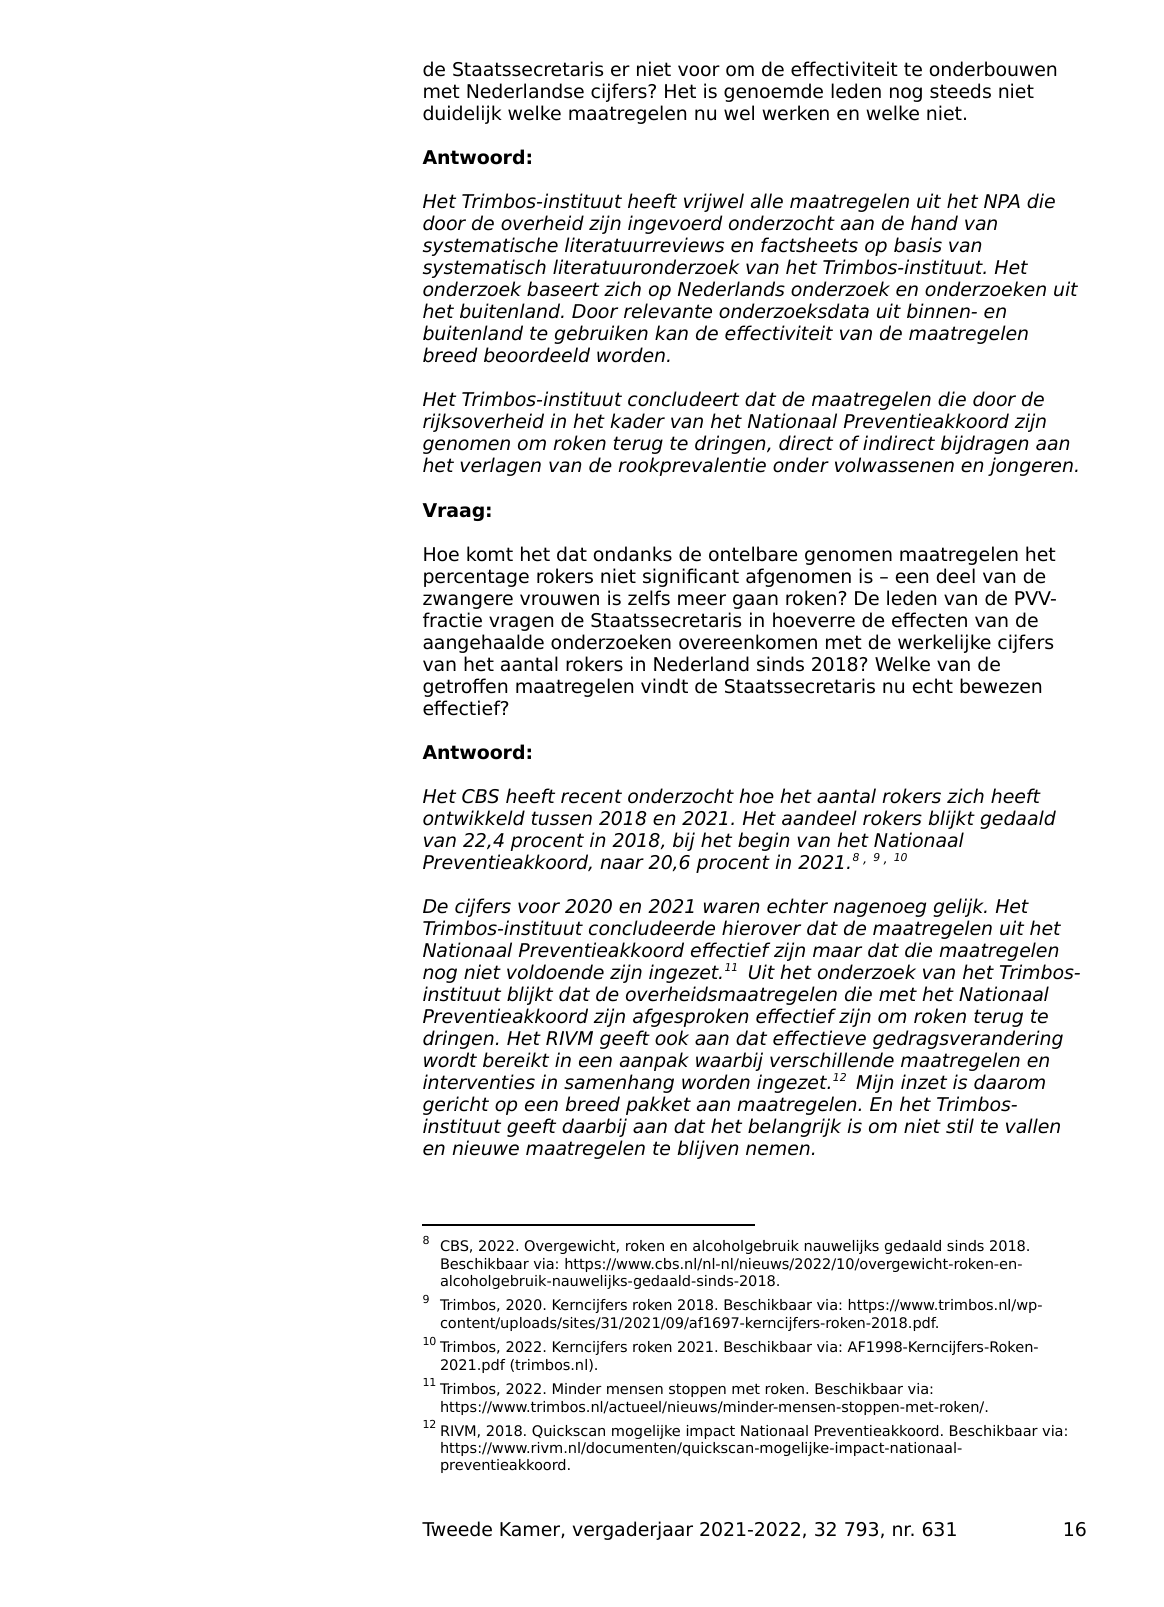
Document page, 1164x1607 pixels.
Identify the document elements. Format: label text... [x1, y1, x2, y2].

subtitle Vraag: [422, 499, 1087, 521]
subtitle Antwoord: [422, 147, 1087, 169]
text RIVM, 2018. Quickscan mogelijke impact Nationaal Preventieakkoord. Beschikbaar via: https://www.rivm.nl/documenten/quickscan-mogelijke-impact-nationaal-preventieakkoord. [422, 1418, 1087, 1474]
text Trimbos, 2022. Minder mensen stoppen met roken. Beschikbaar via: https://www.trimbos.nl/actueel/nieuws/minder-mensen-stoppen-met-roken/. [422, 1377, 1087, 1416]
text Trimbos, 2022. Kerncijfers roken 2021. Beschikbaar via: AF1998-Kerncijfers-Roken-2021.pdf (trimbos.nl). [422, 1335, 1087, 1374]
text Het Trimbos-instituut heeft vrijwel alle maatregelen uit het NPA die door de overheid zijn ingevoerd onderzocht aan de hand van systematische literatuurreviews en factsheets op basis van systematisch literatuuronderzoek van het Trimbos-instituut. Het onderzoek baseert zich op Nederlands onderzoek en onderzoeken uit het buitenland. Door relevante onderzoeksdata uit binnen- en buitenland te gebruiken kan de effectiviteit van de maatregelen breed beoordeeld worden. [422, 191, 1087, 367]
text Hoe komt het dat ondanks de ontelbare genomen maatregelen het percentage rokers niet significant afgenomen is – een deel van de zwangere vrouwen is zelfs meer gaan roken? De leden van de PVV-fractie vragen de Staatssecretaris in hoeverre de effecten van de aangehaalde onderzoeken overeenkomen met de werkelijke cijfers van het aantal rokers in Nederland sinds 2018? Welke van de getroffen maatregelen vindt de Staatssecretaris nu echt bewezen effectief? [422, 544, 1087, 719]
text Het Trimbos-instituut concludeert dat de maatregelen die door de rijksoverheid in het kader van het Nationaal Preventieakkoord zijn genomen om roken terug te dringen, direct of indirect bijdragen aan het verlagen van de rookprevalentie onder volwassenen en jongeren. [422, 389, 1087, 477]
subtitle Antwoord: [422, 742, 1087, 764]
text Het CBS heeft recent onderzocht hoe het aantal rokers zich heeft ontwikkeld tussen 2018 en 2021. Het aandeel rokers blijkt gedaald van 22,4 procent in 2018, bij het begin van het Nationaal Preventieakkoord, naar 20,6 procent in 2021., , [422, 786, 1087, 874]
text de Staatssecretaris er niet voor om de effectiviteit te onderbouwen met Nederlandse cijfers? Het is genoemde leden nog steeds niet duidelijk welke maatregelen nu wel werken en welke niet. [422, 59, 1087, 125]
text CBS, 2022. Overgewicht, roken en alcoholgebruik nauwelijks gedaald sinds 2018. Beschikbaar via: https://www.cbs.nl/nl-nl/nieuws/2022/10/overgewicht-roken-en-alcoholgebruik-nauwelijks-gedaald-sinds-2018. [422, 1234, 1087, 1290]
text Trimbos, 2020. Kerncijfers roken 2018. Beschikbaar via: https://www.trimbos.nl/wp-content/uploads/sites/31/2021/09/af1697-kerncijfers-roken-2018.pdf. [422, 1293, 1087, 1332]
text De cijfers voor 2020 en 2021 waren echter nagenoeg gelijk. Het Trimbos-instituut concludeerde hierover dat de maatregelen uit het Nationaal Preventieakkoord effectief zijn maar dat die maatregelen nog niet voldoende zijn ingezet. Uit het onderzoek van het Trimbos-instituut blijkt dat de overheidsmaatregelen die met het Nationaal Preventieakkoord zijn afgesproken effectief zijn om roken terug te dringen. Het RIVM geeft ook aan dat effectieve gedragsverandering wordt bereikt in een aanpak waarbij verschillende maatregelen en interventies in samenhang worden ingezet. Mijn inzet is daarom gericht op een breed pakket aan maatregelen. En het Trimbos-instituut geeft daarbij aan dat het belangrijk is om niet stil te vallen en nieuwe maatregelen te blijven nemen. [422, 896, 1087, 1160]
